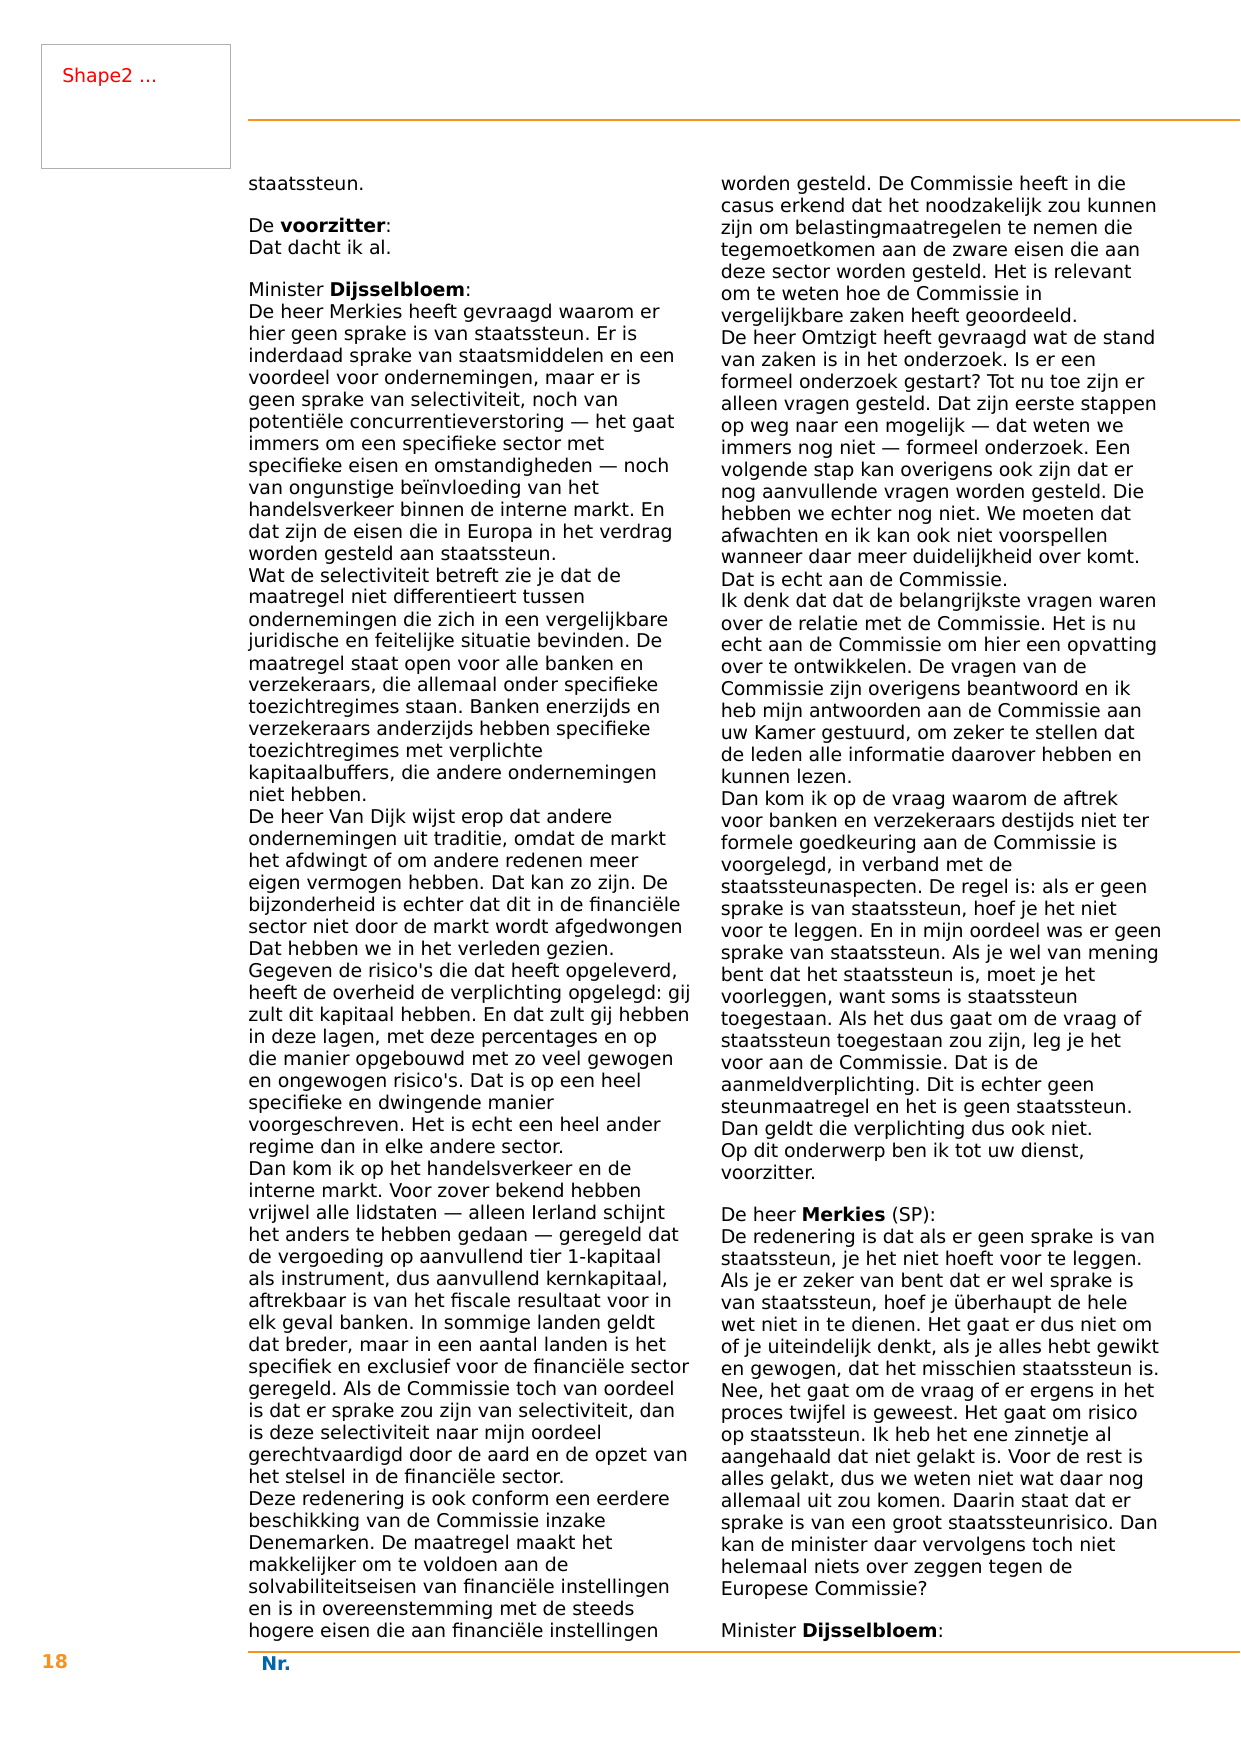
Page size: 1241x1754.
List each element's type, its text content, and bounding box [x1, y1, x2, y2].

text staatssteun. [248, 173, 691, 195]
text De redenering is dat als er geen sprake is van staatssteun, je het niet hoeft voor te leggen. Als je er zeker van bent dat er wel sprake is van staatssteun, hoef je überhaupt de hele wet niet in te dienen. Het gaat er dus niet om of je uiteindelijk denkt, als je alles hebt gewikt en gewogen, dat het misschien staatssteun is. Nee, het gaat om de vraag of er ergens in het proces twijfel is geweest. Het gaat om risico op staatssteun. Ik heb het ene zinnetje al aangehaald dat niet gelakt is. Voor de rest is alles gelakt, dus we weten niet wat daar nog allemaal uit zou komen. Daarin staat dat er sprake is van een groot staatssteunrisico. Dan kan de minister daar vervolgens toch niet helemaal niets over zeggen tegen de Europese Commissie? [721, 1226, 1163, 1599]
text De voorzitter: [248, 215, 691, 237]
text Op dit onderwerp ben ik tot uw dienst, voorzitter. [721, 1140, 1163, 1184]
text De heer Merkies (SP): [721, 1204, 1163, 1226]
text De heer Van Dijk wijst erop dat andere ondernemingen uit traditie, omdat de markt het afdwingt of om andere redenen meer eigen vermogen hebben. Dat kan zo zijn. De bijzonderheid is echter dat dit in de financiële sector niet door de markt wordt afgedwongen Dat hebben we in het verleden gezien. Gegeven de risico's die dat heeft opgeleverd, heeft de overheid de verplichting opgelegd: gij zult dit kapitaal hebben. En dat zult gij hebben in deze lagen, met deze percentages en op die manier opgebouwd met zo veel gewogen en ongewogen risico's. Dat is op een heel specifieke en dwingende manier voorgeschreven. Het is echt een heel ander regime dan in elke andere sector. [248, 806, 691, 1158]
text Wat de selectiviteit betreft zie je dat de maatregel niet differentieert tussen ondernemingen die zich in een vergelijkbare juridische en feitelijke situatie bevinden. De maatregel staat open voor alle banken en verzekeraars, die allemaal onder specifieke toezichtregimes staan. Banken enerzijds en verzekeraars anderzijds hebben specifieke toezichtregimes met verplichte kapitaalbuffers, die andere ondernemingen niet hebben. [248, 564, 691, 806]
text Ik denk dat dat de belangrijkste vragen waren over de relatie met de Commissie. Het is nu echt aan de Commissie om hier een opvatting over te ontwikkelen. De vragen van de Commissie zijn overigens beantwoord en ik heb mijn antwoorden aan de Commissie aan uw Kamer gestuurd, om zeker te stellen dat de leden alle informatie daarover hebben en kunnen lezen. [721, 590, 1163, 788]
text worden gesteld. De Commissie heeft in die casus erkend dat het noodzakelijk zou kunnen zijn om belastingmaatregelen te nemen die tegemoetkomen aan de zware eisen die aan deze sector worden gesteld. Het is relevant om te weten hoe de Commissie in vergelijkbare zaken heeft geoordeeld. [721, 173, 1163, 327]
text Deze redenering is ook conform een eerdere beschikking van de Commissie inzake Denemarken. De maatregel maakt het makkelijker om te voldoen aan de solvabiliteitseisen van financiële instellingen en is in overeenstemming met de steeds hogere eisen die aan financiële instellingen [248, 1488, 691, 1641]
text Minister Dijsselbloem: [721, 1619, 1163, 1641]
text De heer Omtzigt heeft gevraagd wat de stand van zaken is in het onderzoek. Is er een formeel onderzoek gestart? Tot nu toe zijn er alleen vragen gesteld. Dat zijn eerste stappen op weg naar een mogelijk — dat weten we immers nog niet — formeel onderzoek. Een volgende stap kan overigens ook zijn dat er nog aanvullende vragen worden gesteld. Die hebben we echter nog niet. We moeten dat afwachten en ik kan ook niet voorspellen wanneer daar meer duidelijkheid over komt. Dat is echt aan de Commissie. [721, 327, 1163, 590]
text Dan kom ik op de vraag waarom de aftrek voor banken en verzekeraars destijds niet ter formele goedkeuring aan de Commissie is voorgelegd, in verband met de staatssteunaspecten. De regel is: als er geen sprake is van staatssteun, hoef je het niet voor te leggen. En in mijn oordeel was er geen sprake van staatssteun. Als je wel van mening bent dat het staatssteun is, moet je het voorleggen, want soms is staatssteun toegestaan. Als het dus gaat om de vraag of staatssteun toegestaan zou zijn, leg je het voor aan de Commissie. Dat is de aanmeldverplichting. Dit is echter geen steunmaatregel en het is geen staatssteun. Dan geldt die verplichting dus ook niet. [721, 788, 1163, 1140]
text De heer Merkies heeft gevraagd waarom er hier geen sprake is van staatssteun. Er is inderdaad sprake van staatsmiddelen en een voordeel voor ondernemingen, maar er is geen sprake van selectiviteit, noch van potentiële concurrentieverstoring — het gaat immers om een specifieke sector met specifieke eisen en omstandigheden — noch van ongunstige beïnvloeding van het handelsverkeer binnen de interne markt. En dat zijn de eisen die in Europa in het verdrag worden gesteld aan staatssteun. [248, 301, 691, 564]
text Dan kom ik op het handelsverkeer en de interne markt. Voor zover bekend hebben vrijwel alle lidstaten — alleen Ierland schijnt het anders te hebben gedaan — geregeld dat de vergoeding op aanvullend tier 1-kapitaal als instrument, dus aanvullend kernkapitaal, aftrekbaar is van het fiscale resultaat voor in elk geval banken. In sommige landen geldt dat breder, maar in een aantal landen is het specifiek en exclusief voor de financiële sector geregeld. Als de Commissie toch van oordeel is dat er sprake zou zijn van selectiviteit, dan is deze selectiviteit naar mijn oordeel gerechtvaardigd door de aard en de opzet van het stelsel in de financiële sector. [248, 1158, 691, 1488]
text Minister Dijsselbloem: [248, 279, 691, 301]
text Dat dacht ik al. [248, 237, 691, 259]
